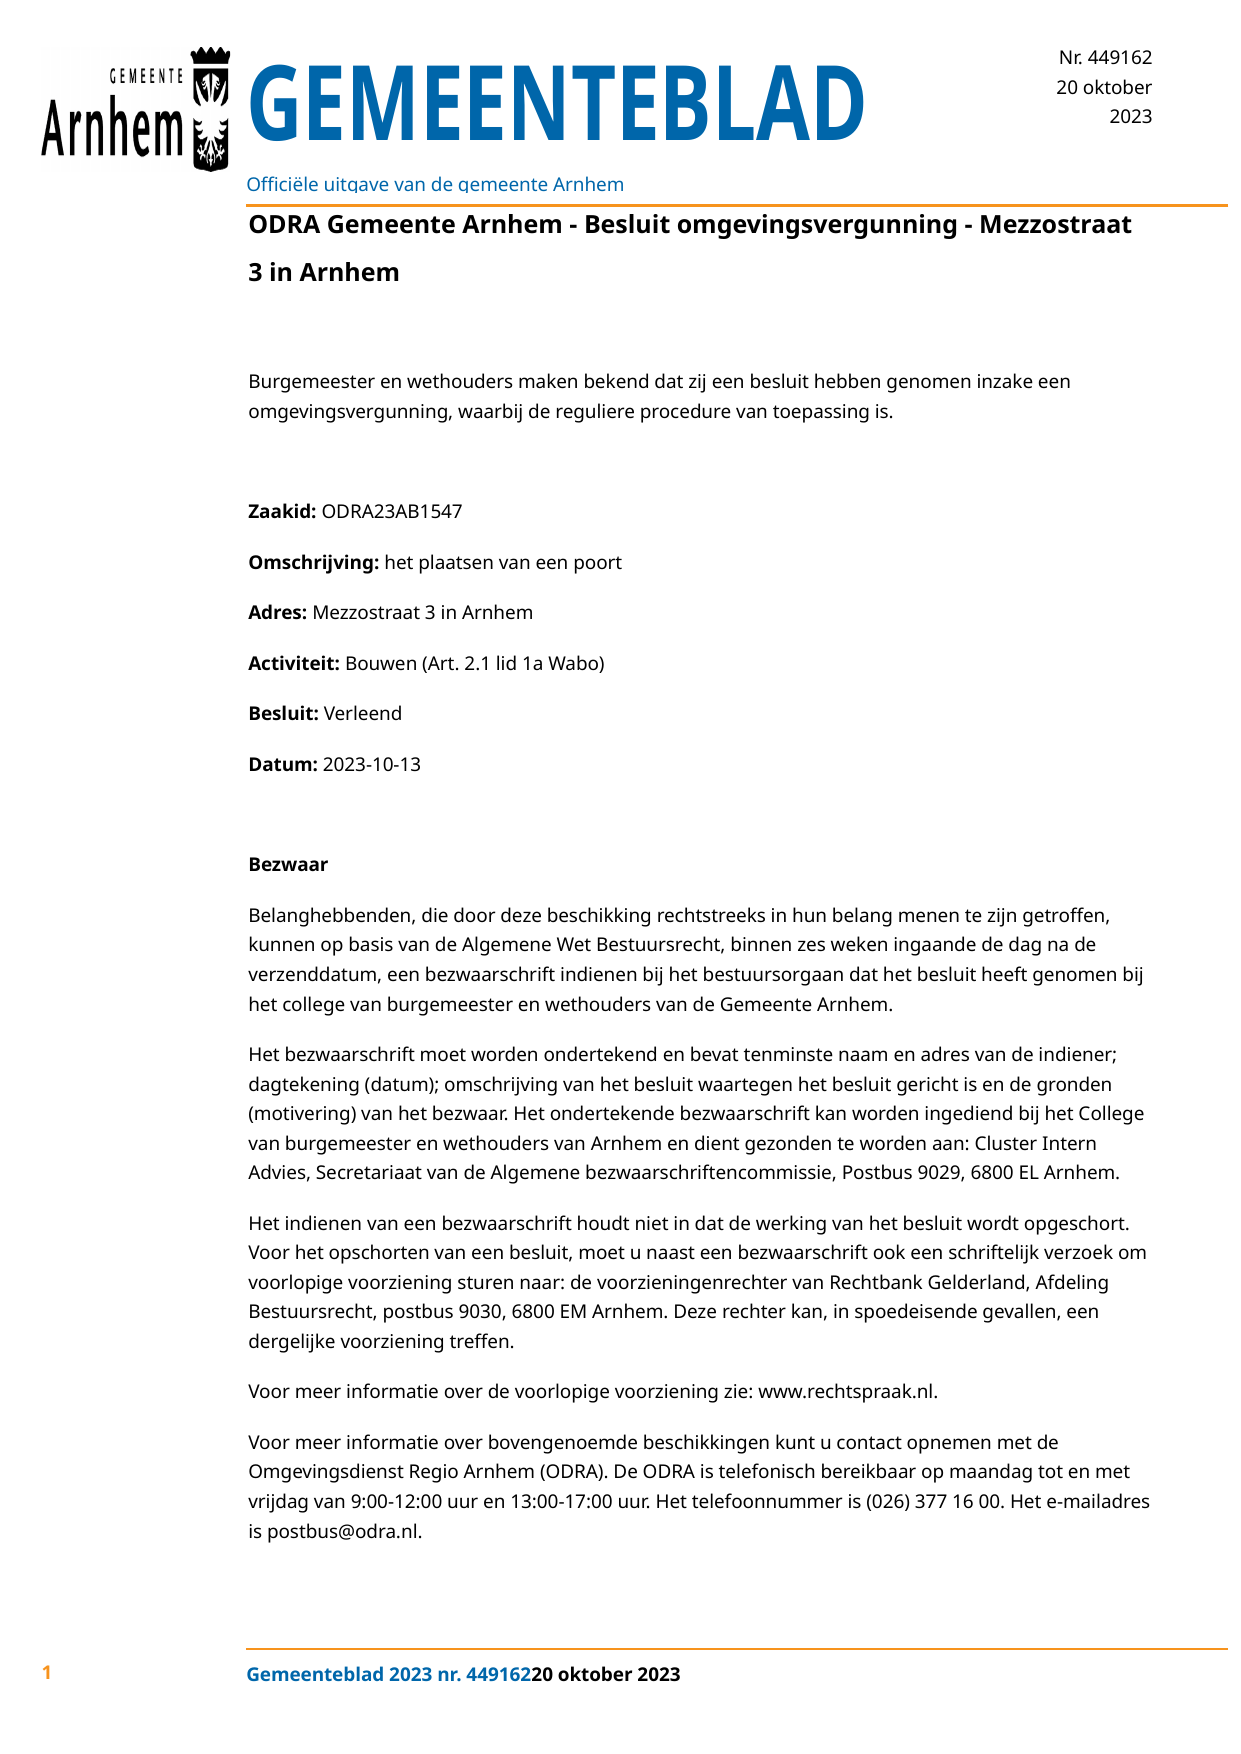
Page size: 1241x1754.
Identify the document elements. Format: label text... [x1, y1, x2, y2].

text Voor meer informatie over bovengenoemde beschikkingen kunt u contact opnemen met de Omgevingsdienst Regio Arnhem (ODRA). De ODRA is telefonisch bereikbaar op maandag tot en met vrijdag van 9:00-12:00 uur en 13:00-17:00 uur. Het telefoonnummer is (026) 377 16 00. Het e-mailadres is postbus@odra.nl. [248, 1429, 1152, 1544]
text Het indienen van een bezwaarschrift houdt niet in dat de werking van het besluit wordt opgeschort. Voor het opschorten van een besluit, moet u naast een bezwaarschrift ook een schriftelijk verzoek om voorlopige voorziening sturen naar: de voorzieningenrechter van Rechtbank Gelderland, Afdeling Bestuursrecht, postbus 9030, 6800 EM Arnhem. Deze rechter kan, in spoedeisende gevallen, een dergelijke voorziening treffen. [248, 1210, 1152, 1354]
text ODRA Gemeente Arnhem - Besluit omgevingsvergunning - Mezzostraat 3 in Arnhem [248, 207, 1152, 288]
text Adres: Mezzostraat 3 in Arnhem [248, 599, 1152, 625]
text Datum: 2023-10-13 [248, 751, 1152, 777]
text Besluit: Verleend [248, 700, 1152, 726]
text Het bezwaarschrift moet worden ondertekend en bevat tenminste naam en adres van de indiener; dagtekening (datum); omschrijving van het besluit waartegen het besluit gericht is en de gronden (motivering) van het bezwaar. Het ondertekende bezwaarschrift kan worden ingediend bij het College van burgemeester en wethouders van Arnhem en dient gezonden te worden aan: Cluster Intern Advies, Secretariaat van de Algemene bezwaarschriftencommissie, Postbus 9029, 6800 EL Arnhem. [248, 1041, 1152, 1185]
text Activiteit: Bouwen (Art. 2.1 lid 1a Wabo) [248, 650, 1152, 676]
text Zaakid: ODRA23AB1547 [248, 499, 1152, 524]
text Belanghebbenden, die door deze beschikking rechtstreeks in hun belang menen te zijn getroffen, kunnen op basis van de Algemene Wet Bestuursrecht, binnen zes weken ingaande de dag na de verzenddatum, een bezwaarschrift indienen bij het bestuursorgaan dat het besluit heeft genomen bij het college van burgemeester en wethouders van de Gemeente Arnhem. [248, 902, 1152, 1017]
text Bezwaar [248, 852, 1152, 877]
picture [41, 47, 231, 172]
text Omschrijving: het plaatsen van een poort [248, 549, 1152, 575]
text Voor meer informatie over de voorlopige voorziening zie: www.rechtspraak.nl. [248, 1379, 1152, 1404]
text Burgemeester en wethouders maken bekend dat zij een besluit hebben genomen inzake een omgevingsvergunning, waarbij de reguliere procedure van toepassing is. [248, 368, 1152, 424]
